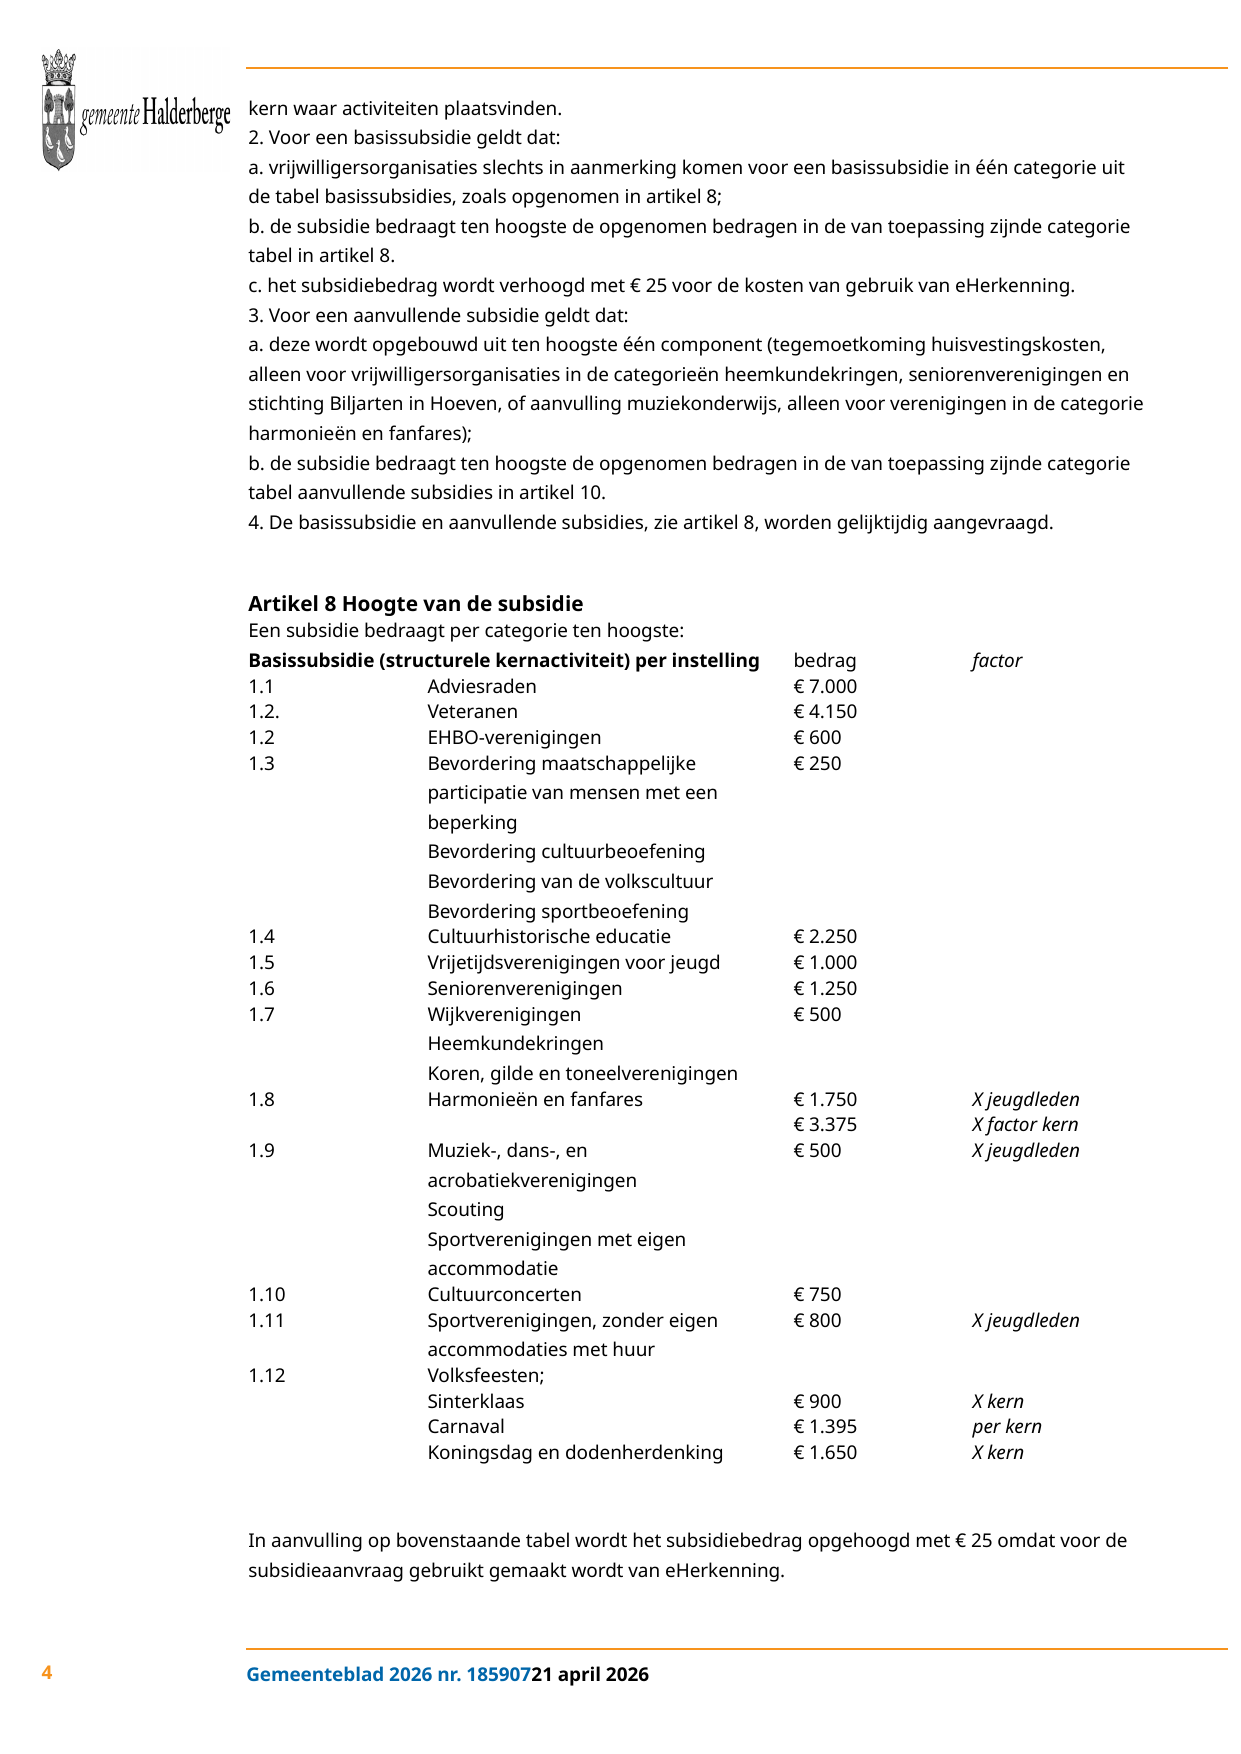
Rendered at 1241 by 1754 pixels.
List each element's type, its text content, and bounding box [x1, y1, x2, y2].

table_cell € 1.750 [793, 1086, 972, 1111]
table_cell X kern [973, 1440, 1152, 1465]
table_cell € 7.000 [793, 673, 972, 698]
table_cell € 2.250 [793, 924, 972, 949]
table_cell 1.11 [248, 1307, 427, 1362]
table_cell [973, 1281, 1152, 1307]
table_cell [427, 1111, 793, 1137]
table_cell € 1.250 [793, 975, 972, 1001]
table_cell € 500 [793, 1001, 972, 1086]
table_cell Adviesraden [427, 673, 793, 698]
table_cell 1.2. [248, 699, 427, 724]
table_cell Bevordering maatschappelijke participatie van mensen met een beperking Bevordering cultuurbeoefening Bevordering van de volkscultuur Bevordering sportbeoefening [427, 750, 793, 924]
table_cell € 3.375 [793, 1111, 972, 1137]
table_cell € 900 [793, 1388, 972, 1414]
table_cell [248, 1111, 427, 1137]
table_cell X jeugdleden [973, 1307, 1152, 1362]
picture [41, 47, 231, 172]
table_cell 1.5 [248, 949, 427, 975]
table_cell X kern [973, 1388, 1152, 1414]
table_header Basissubsidie (structurele kernactiviteit) per instelling [248, 647, 793, 673]
table_cell [973, 975, 1152, 1001]
table_cell 1.6 [248, 975, 427, 1001]
table_cell € 500 [793, 1137, 972, 1281]
table_cell [793, 1362, 1152, 1388]
table_cell per kern [973, 1414, 1152, 1439]
table_cell 1.3 [248, 750, 427, 924]
text Artikel 8 Hoogte van de subsidie [248, 589, 1152, 617]
table_cell X jeugdleden [973, 1137, 1152, 1281]
table_cell [973, 750, 1152, 924]
table_cell € 750 [793, 1281, 972, 1307]
text b. de subsidie bedraagt ten hoogste de opgenomen bedragen in de van toepassing zijnde categorie tabel in artikel 8. [248, 213, 1152, 268]
table_cell 1.4 [248, 924, 427, 949]
table_cell 1.2 [248, 724, 427, 750]
table_cell Cultuurhistorische educatie [427, 924, 793, 949]
table_cell [973, 924, 1152, 949]
table_cell Carnaval [427, 1414, 793, 1439]
table_cell EHBO-verenigingen [427, 724, 793, 750]
table_cell Wijkverenigingen Heemkundekringen Koren, gilde en toneelverenigingen [427, 1001, 793, 1086]
text Een subsidie bedraagt per categorie ten hoogste: [248, 617, 1152, 643]
text 4. De basissubsidie en aanvullende subsidies, zie artikel 8, worden gelijktijdig aangevraagd. [248, 509, 1152, 535]
table_cell [248, 1414, 427, 1439]
table_cell € 1.000 [793, 949, 972, 975]
table_cell Veteranen [427, 699, 793, 724]
text 2. Voor een basissubsidie geldt dat: [248, 124, 1152, 150]
table_cell [973, 724, 1152, 750]
table_cell Muziek-, dans-, en acrobatiekverenigingen Scouting Sportverenigingen met eigen accommodatie [427, 1137, 793, 1281]
table_cell Vrijetijdsverenigingen voor jeugd [427, 949, 793, 975]
table_cell Harmonieën en fanfares [427, 1086, 793, 1111]
table_cell 1.1 [248, 673, 427, 698]
table_cell Cultuurconcerten [427, 1281, 793, 1307]
table_cell [973, 949, 1152, 975]
text kern waar activiteiten plaatsvinden. [248, 95, 1152, 121]
table_cell [248, 1388, 427, 1414]
table_cell [973, 699, 1152, 724]
table_cell [973, 673, 1152, 698]
table_cell X factor kern [973, 1111, 1152, 1137]
table_cell Seniorenverenigingen [427, 975, 793, 1001]
table_cell Volksfeesten; [427, 1362, 793, 1388]
table_cell Sportverenigingen, zonder eigen accommodaties met huur [427, 1307, 793, 1362]
table_cell 1.7 [248, 1001, 427, 1086]
table_cell [248, 1440, 427, 1465]
table_cell [973, 1001, 1152, 1086]
text b. de subsidie bedraagt ten hoogste de opgenomen bedragen in de van toepassing zijnde categorie tabel aanvullende subsidies in artikel 10. [248, 450, 1152, 505]
table_cell € 800 [793, 1307, 972, 1362]
table_cell X jeugdleden [973, 1086, 1152, 1111]
text a. deze wordt opgebouwd uit ten hoogste één component (tegemoetkoming huisvestingskosten, alleen voor vrijwilligersorganisaties in de categorieën heemkundekringen, seniorenverenigingen en stichting Biljarten in Hoeven, of aanvulling muziekonderwijs, alleen voor verenigingen in de categorie harmonieën en fanfares); [248, 331, 1152, 446]
table_header factor [973, 647, 1152, 673]
table_cell € 600 [793, 724, 972, 750]
table_cell 1.8 [248, 1086, 427, 1111]
text 3. Voor een aanvullende subsidie geldt dat: [248, 302, 1152, 328]
table_cell Koningsdag en dodenherdenking [427, 1440, 793, 1465]
table_cell Sinterklaas [427, 1388, 793, 1414]
table_cell 1.10 [248, 1281, 427, 1307]
text c. het subsidiebedrag wordt verhoogd met € 25 voor de kosten van gebruik van eHerkenning. [248, 272, 1152, 298]
table_cell 1.12 [248, 1362, 427, 1388]
table_cell € 1.395 [793, 1414, 972, 1439]
text a. vrijwilligersorganisaties slechts in aanmerking komen voor een basissubsidie in één categorie uit de tabel basissubsidies, zoals opgenomen in artikel 8; [248, 154, 1152, 209]
table_cell 1.9 [248, 1137, 427, 1281]
text In aanvulling op bovenstaande tabel wordt het subsidiebedrag opgehoogd met € 25 omdat voor de subsidieaanvraag gebruikt gemaakt wordt van eHerkenning. [248, 1528, 1152, 1583]
table_cell € 4.150 [793, 699, 972, 724]
table_header bedrag [793, 647, 972, 673]
table_cell € 1.650 [793, 1440, 972, 1465]
table_cell € 250 [793, 750, 972, 924]
